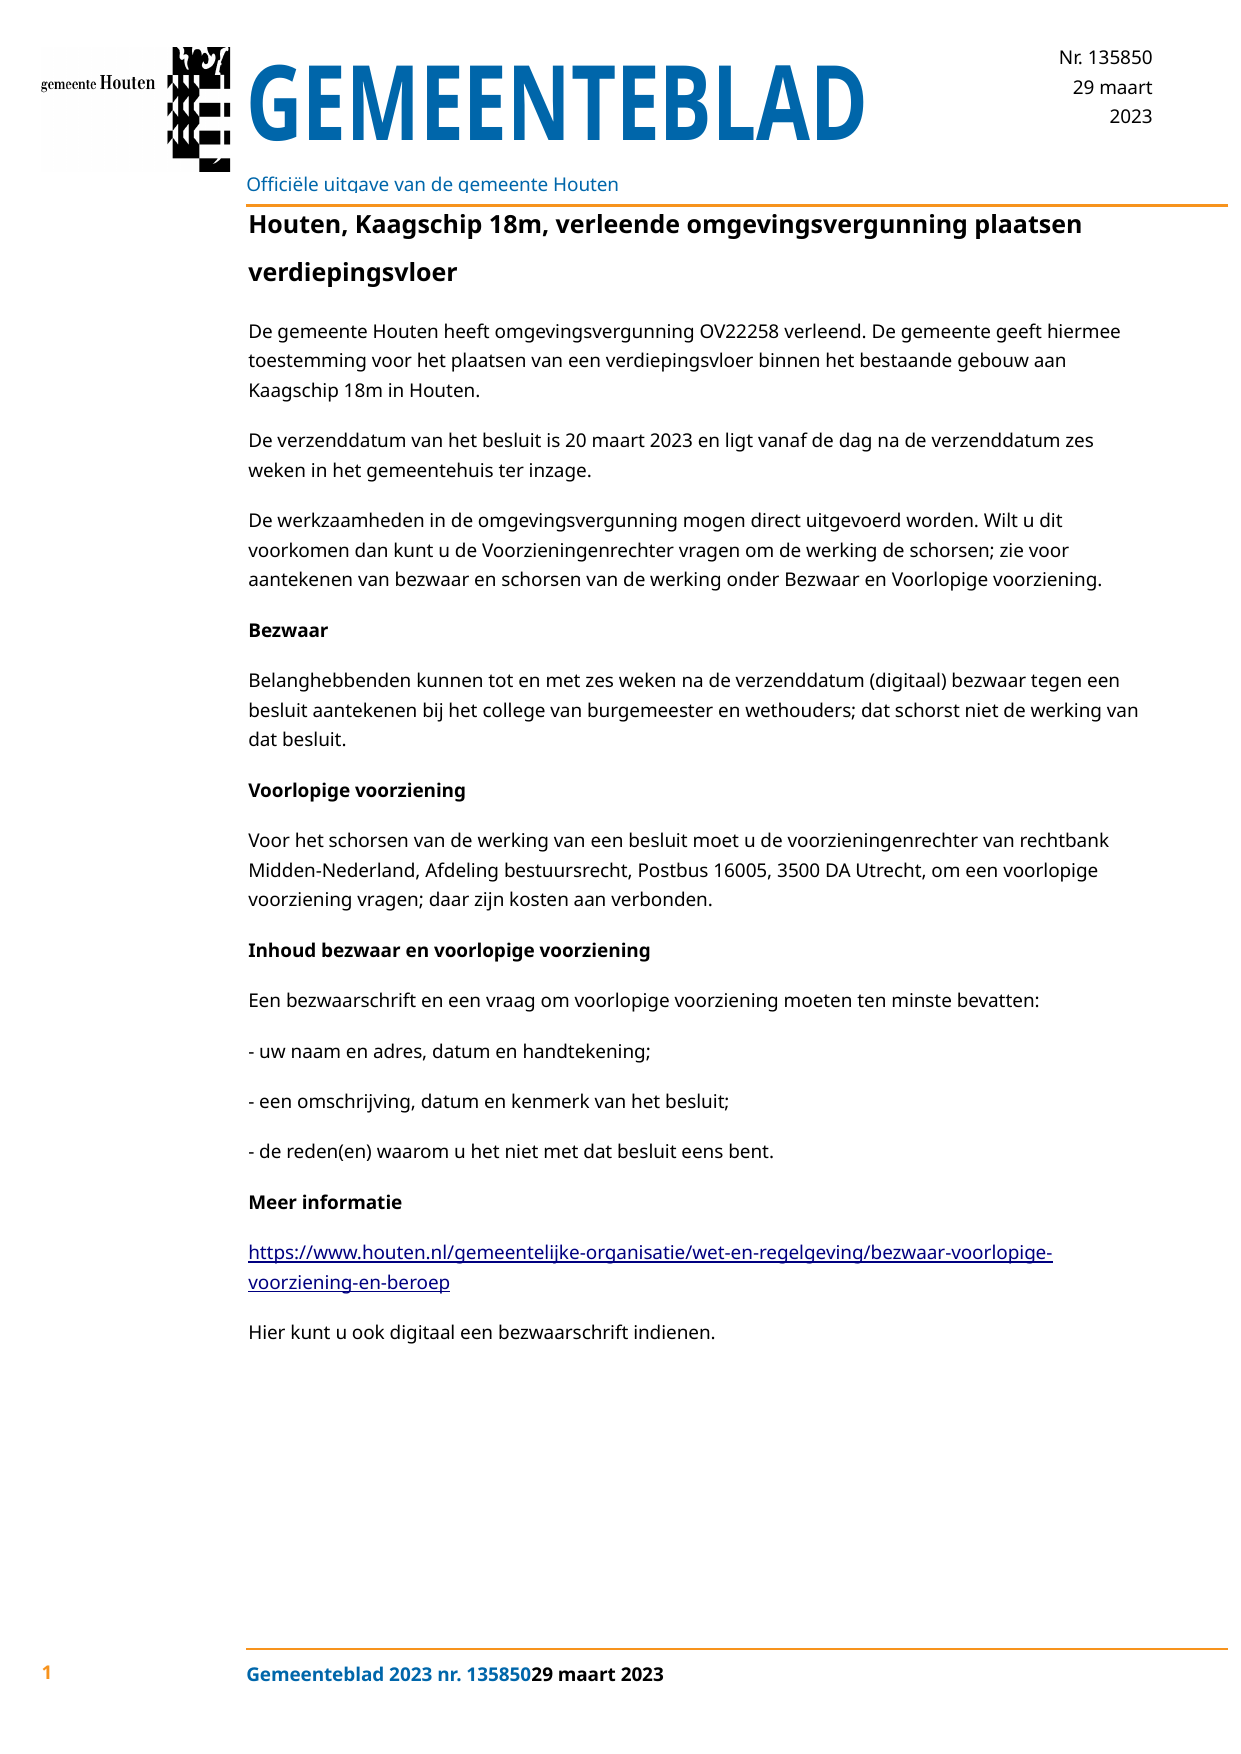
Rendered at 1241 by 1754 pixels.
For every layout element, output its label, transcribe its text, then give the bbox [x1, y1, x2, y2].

text Inhoud bezwaar en voorlopige voorziening [248, 937, 1152, 963]
text De verzenddatum van het besluit is 20 maart 2023 en ligt vanaf de dag na de verzenddatum zes weken in het gemeentehuis ter inzage. [248, 427, 1152, 483]
text De werkzaamheden in de omgevingsvergunning mogen direct uitgevoerd worden. Wilt u dit voorkomen dan kunt u de Voorzieningenrechter vragen om de werking de schorsen; zie voor aantekenen van bezwaar en schorsen van de werking onder Bezwaar en Voorlopige voorziening. [248, 507, 1152, 592]
text - uw naam en adres, datum en handtekening; [248, 1038, 1152, 1064]
text Voor het schorsen van de werking van een besluit moet u de voorzieningenrechter van rechtbank Midden-Nederland, Afdeling bestuursrecht, Postbus 16005, 3500 DA Utrecht, om een voorlopige voorziening vragen; daar zijn kosten aan verbonden. [248, 827, 1152, 912]
text Meer informatie [248, 1189, 1152, 1215]
text Een bezwaarschrift en een vraag om voorlopige voorziening moeten ten minste bevatten: [248, 987, 1152, 1013]
text - de reden(en) waarom u het niet met dat besluit eens bent. [248, 1139, 1152, 1164]
text Bezwaar [248, 617, 1152, 643]
text - een omschrijving, datum en kenmerk van het besluit; [248, 1088, 1152, 1114]
text Houten, Kaagschip 18m, verleende omgevingsvergunning plaatsen verdiepingsvloer [248, 207, 1152, 288]
text Hier kunt u ook digitaal een bezwaarschrift indienen. [248, 1319, 1152, 1345]
text Belanghebbenden kunnen tot en met zes weken na de verzenddatum (digitaal) bezwaar tegen een besluit aantekenen bij het college van burgemeester en wethouders; dat schorst niet de werking van dat besluit. [248, 667, 1152, 752]
picture [41, 47, 231, 172]
text Voorlopige voorziening [248, 777, 1152, 803]
text https://www.houten.nl/gemeentelijke-organisatie/wet-en-regelgeving/bezwaar-voorlopige-voorziening-en-beroep [248, 1239, 1152, 1295]
text De gemeente Houten heeft omgevingsvergunning OV22258 verleend. De gemeente geeft hiermee toestemming voor het plaatsen van een verdiepingsvloer binnen het bestaande gebouw aan Kaagschip 18m in Houten. [248, 318, 1152, 403]
